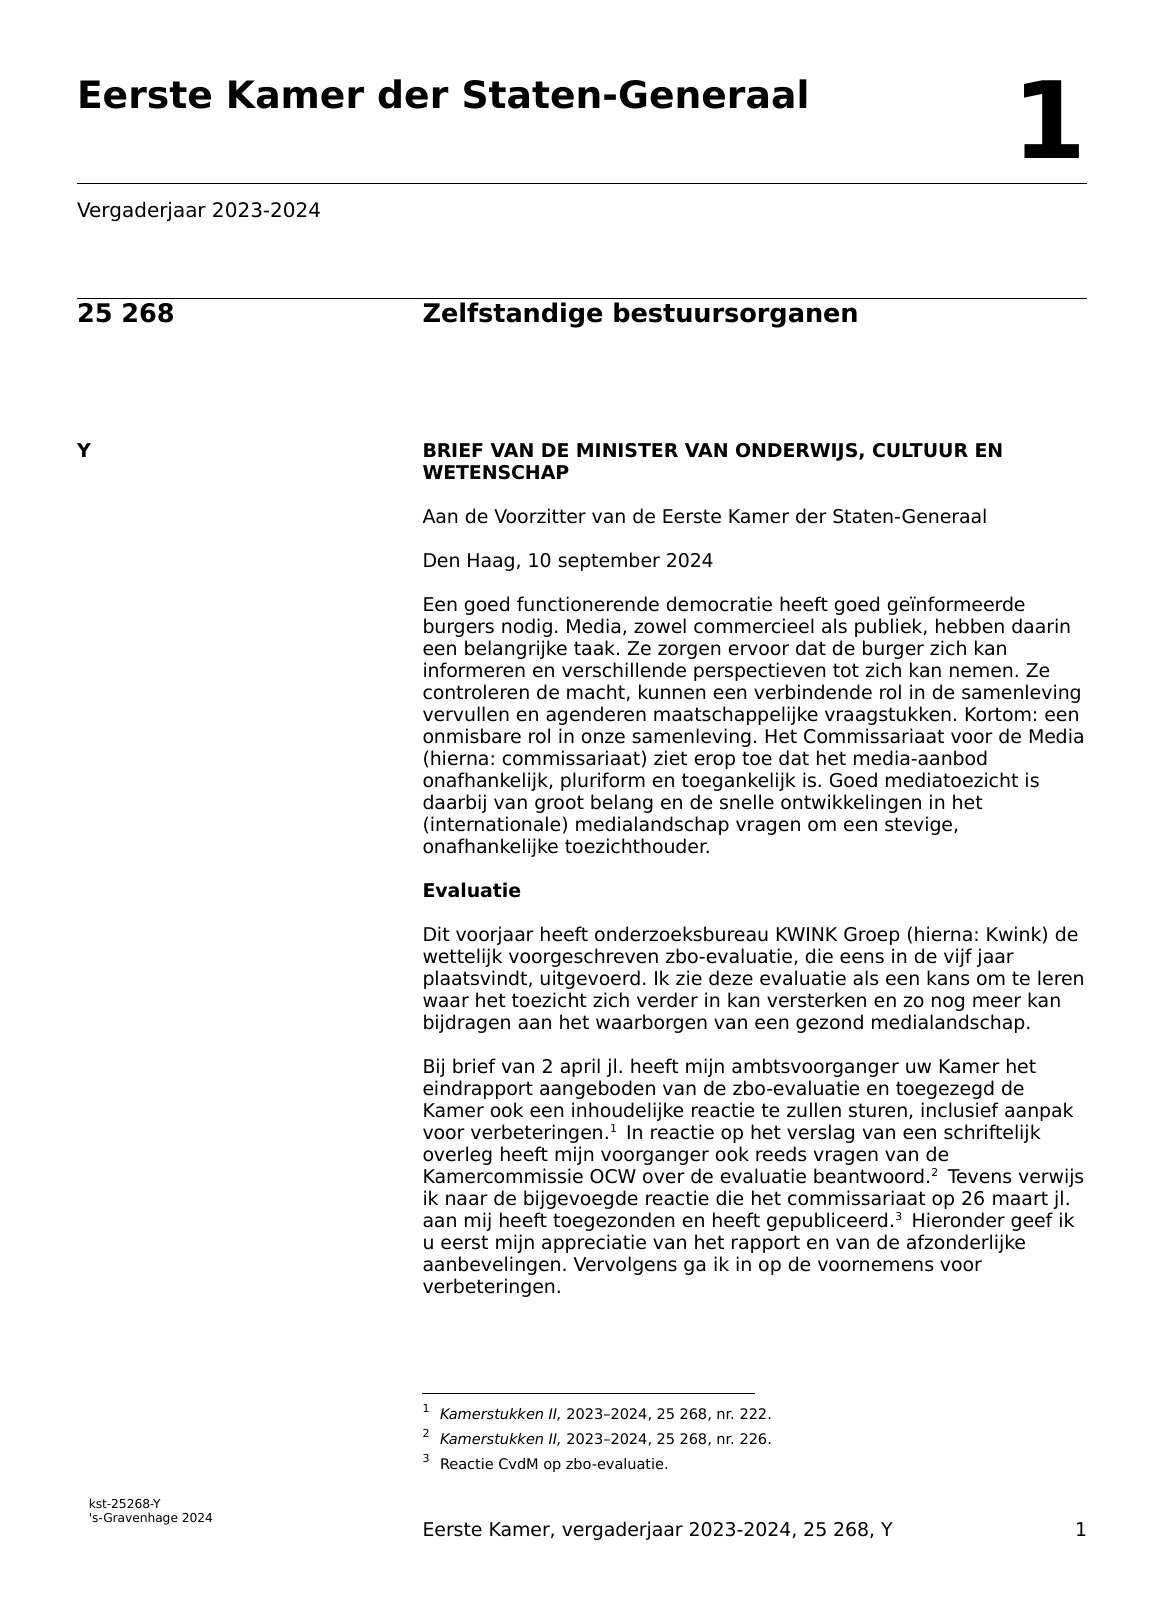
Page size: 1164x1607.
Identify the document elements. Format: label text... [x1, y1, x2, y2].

text Een goed functionerende democratie heeft goed geïnformeerde burgers nodig. Media, zowel commercieel als publiek, hebben daarin een belangrijke taak. Ze zorgen ervoor dat de burger zich kan informeren en verschillende perspectieven tot zich kan nemen. Ze controleren de macht, kunnen een verbindende rol in de samenleving vervullen en agenderen maatschappelijke vraagstukken. Kortom: een onmisbare rol in onze samenleving. Het Commissariaat voor de Media (hierna: commissariaat) ziet erop toe dat het media-aanbod onafhankelijk, pluriform en toegankelijk is. Goed mediatoezicht is daarbij van groot belang en de snelle ontwikkelingen in het (internationale) medialandschap vragen om een stevige, onafhankelijke toezichthouder. [422, 594, 1087, 858]
text Reactie CvdM op zbo-evaluatie. [422, 1452, 1087, 1474]
subtitle 25 268 Zelfstandige bestuursorganen [77, 299, 1087, 329]
text Den Haag, 10 september 2024 [422, 550, 1087, 572]
subtitle Y BRIEF VAN DE MINISTER VAN ONDERWIJS, CULTUUR EN WETENSCHAP [77, 440, 1087, 484]
table_header Eerste Kamer der Staten-Generaal [77, 59, 886, 183]
table_cell Vergaderjaar 2023-2024 [77, 184, 1087, 298]
text Dit voorjaar heeft onderzoeksbureau KWINK Groep (hierna: Kwink) de wettelijk voorgeschreven zbo-evaluatie, die eens in de vijf jaar plaatsvindt, uitgevoerd. Ik zie deze evaluatie als een kans om te leren waar het toezicht zich verder in kan versterken en zo nog meer kan bijdragen aan het waarborgen van een gezond medialandschap. [422, 924, 1087, 1034]
text Bij brief van 2 april jl. heeft mijn ambtsvoorganger uw Kamer het eindrapport aangeboden van de zbo-evaluatie en toegezegd de Kamer ook een inhoudelijke reactie te zullen sturen, inclusief aanpak voor verbeteringen. In reactie op het verslag van een schriftelijk overleg heeft mijn voorganger ook reeds vragen van de Kamercommissie OCW over de evaluatie beantwoord. Tevens verwijs ik naar de bijgevoegde reactie die het commissariaat op 26 maart jl. aan mij heeft toegezonden en heeft gepubliceerd. Hieronder geef ik u eerst mijn appreciatie van het rapport en van de afzonderlijke aanbevelingen. Vervolgens ga ik in op de voornemens voor verbeteringen. [422, 1056, 1087, 1298]
table_header 1 [886, 59, 1087, 183]
subtitle Evaluatie [422, 880, 1087, 902]
text kst-25268-Y [88, 1497, 323, 1511]
text 's-Gravenhage 2024 [88, 1511, 323, 1525]
text Aan de Voorzitter van de Eerste Kamer der Staten-Generaal [422, 506, 1087, 528]
text Kamerstukken II, 2023–2024, 25 268, nr. 222. [422, 1402, 1087, 1424]
text Kamerstukken II, 2023–2024, 25 268, nr. 226. [422, 1427, 1087, 1449]
